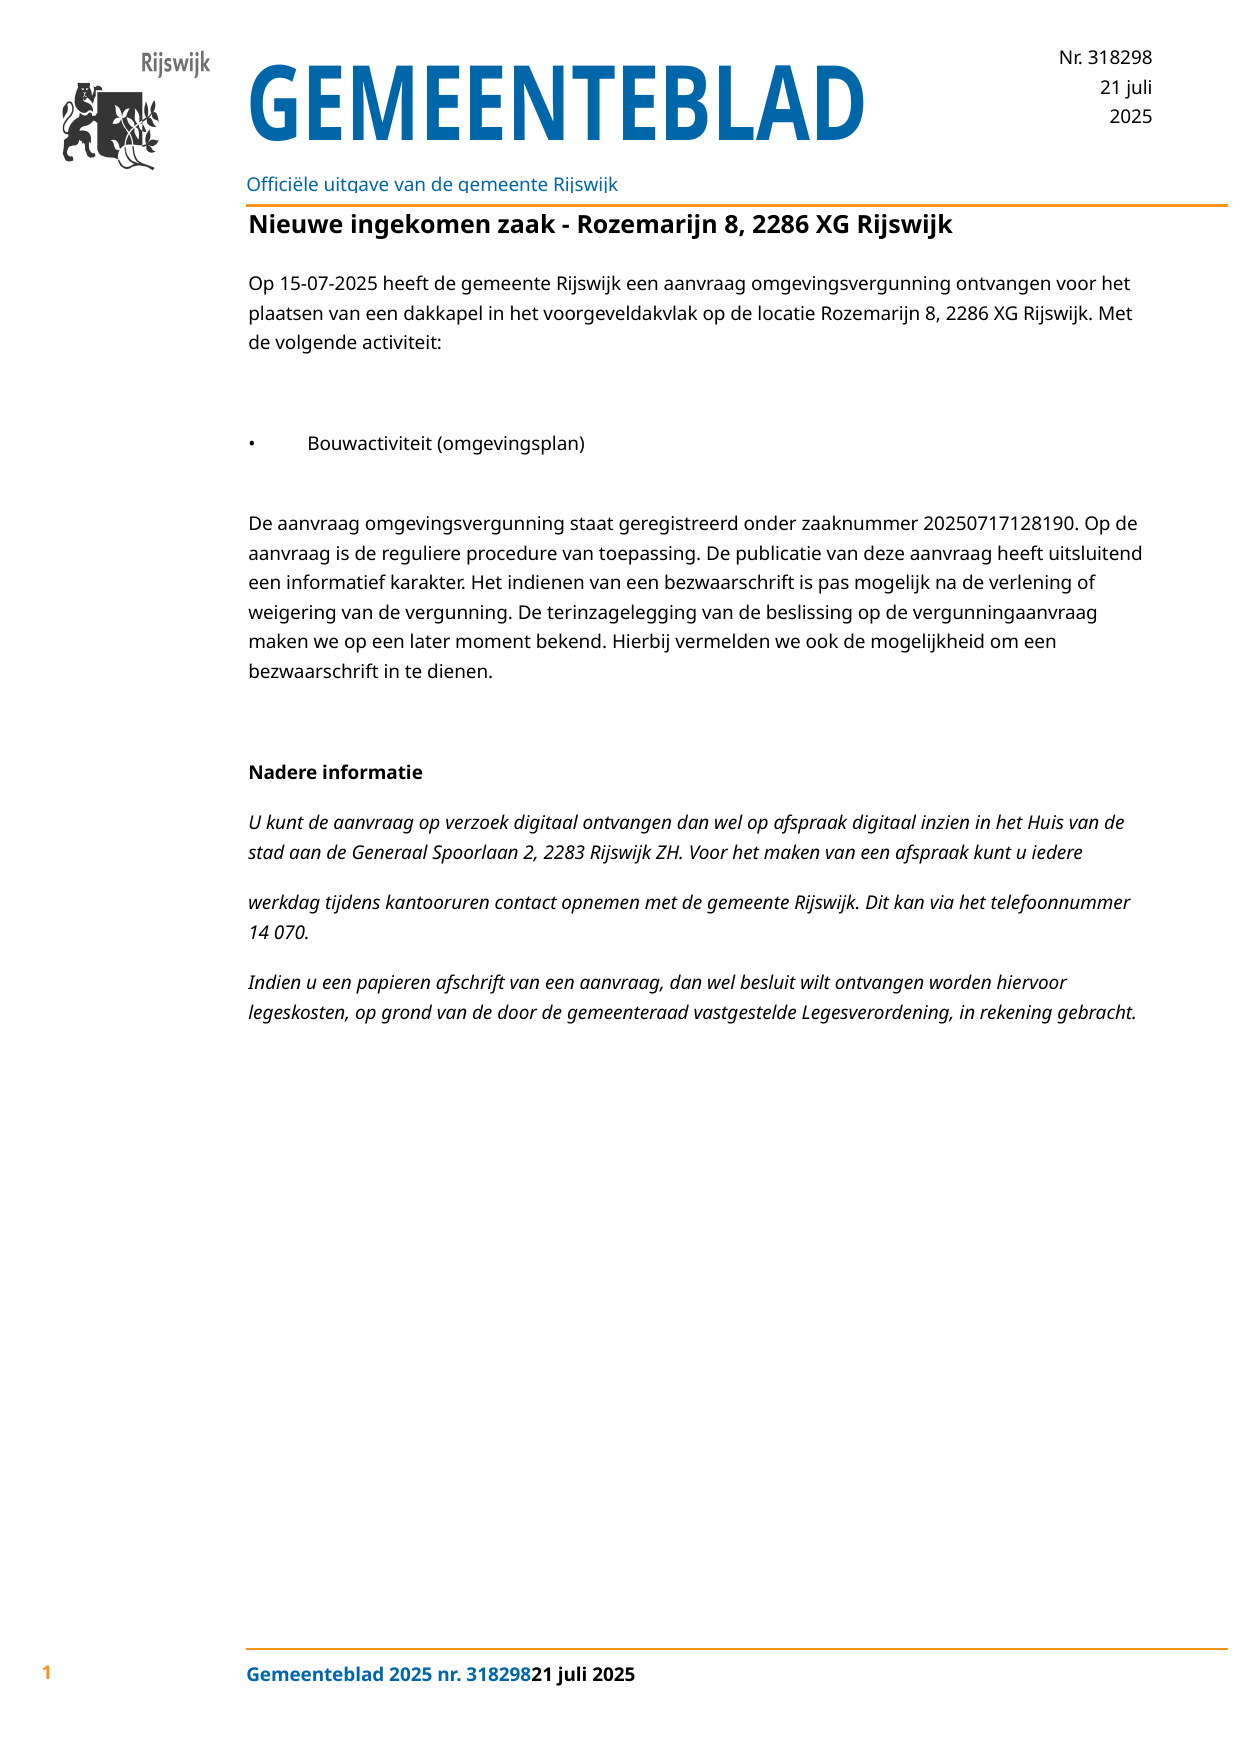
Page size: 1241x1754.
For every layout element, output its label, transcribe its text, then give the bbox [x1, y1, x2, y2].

list Bouwactiviteit (omgevingsplan) [248, 430, 1152, 456]
text Nieuwe ingekomen zaak - Rozemarijn 8, 2286 XG Rijswijk [248, 207, 1152, 241]
text De aanvraag omgevingsvergunning staat geregistreerd onder zaaknummer 20250717128190. Op de aanvraag is de reguliere procedure van toepassing. De publicatie van deze aanvraag heeft uitsluitend een informatief karakter. Het indienen van een bezwaarschrift is pas mogelijk na de verlening of weigering van de vergunning. De terinzagelegging van de beslissing op de vergunningaanvraag maken we op een later moment bekend. Hierbij vermelden we ook de mogelijkheid om een bezwaarschrift in te dienen. [248, 510, 1152, 684]
text Indien u een papieren afschrift van een aanvraag, dan wel besluit wilt ontvangen worden hiervoor legeskosten, op grond van de door de gemeenteraad vastgestelde Legesverordening, in rekening gebracht. [248, 969, 1152, 1025]
text werkdag tijdens kantooruren contact opnemen met de gemeente Rijswijk. Dit kan via het telefoonnummer 14 070. [248, 889, 1152, 945]
text U kunt de aanvraag op verzoek digitaal ontvangen dan wel op afspraak digitaal inzien in het Huis van de stad aan de Generaal Spoorlaan 2, 2283 Rijswijk ZH. Voor het maken van een afspraak kunt u iedere [248, 809, 1152, 865]
text Nadere informatie [248, 759, 1152, 785]
text Op 15-07-2025 heeft de gemeente Rijswijk een aanvraag omgevingsvergunning ontvangen voor het plaatsen van een dakkapel in het voorgeveldakvlak op de locatie Rozemarijn 8, 2286 XG Rijswijk. Met de volgende activiteit: [248, 270, 1152, 355]
picture [41, 47, 231, 172]
